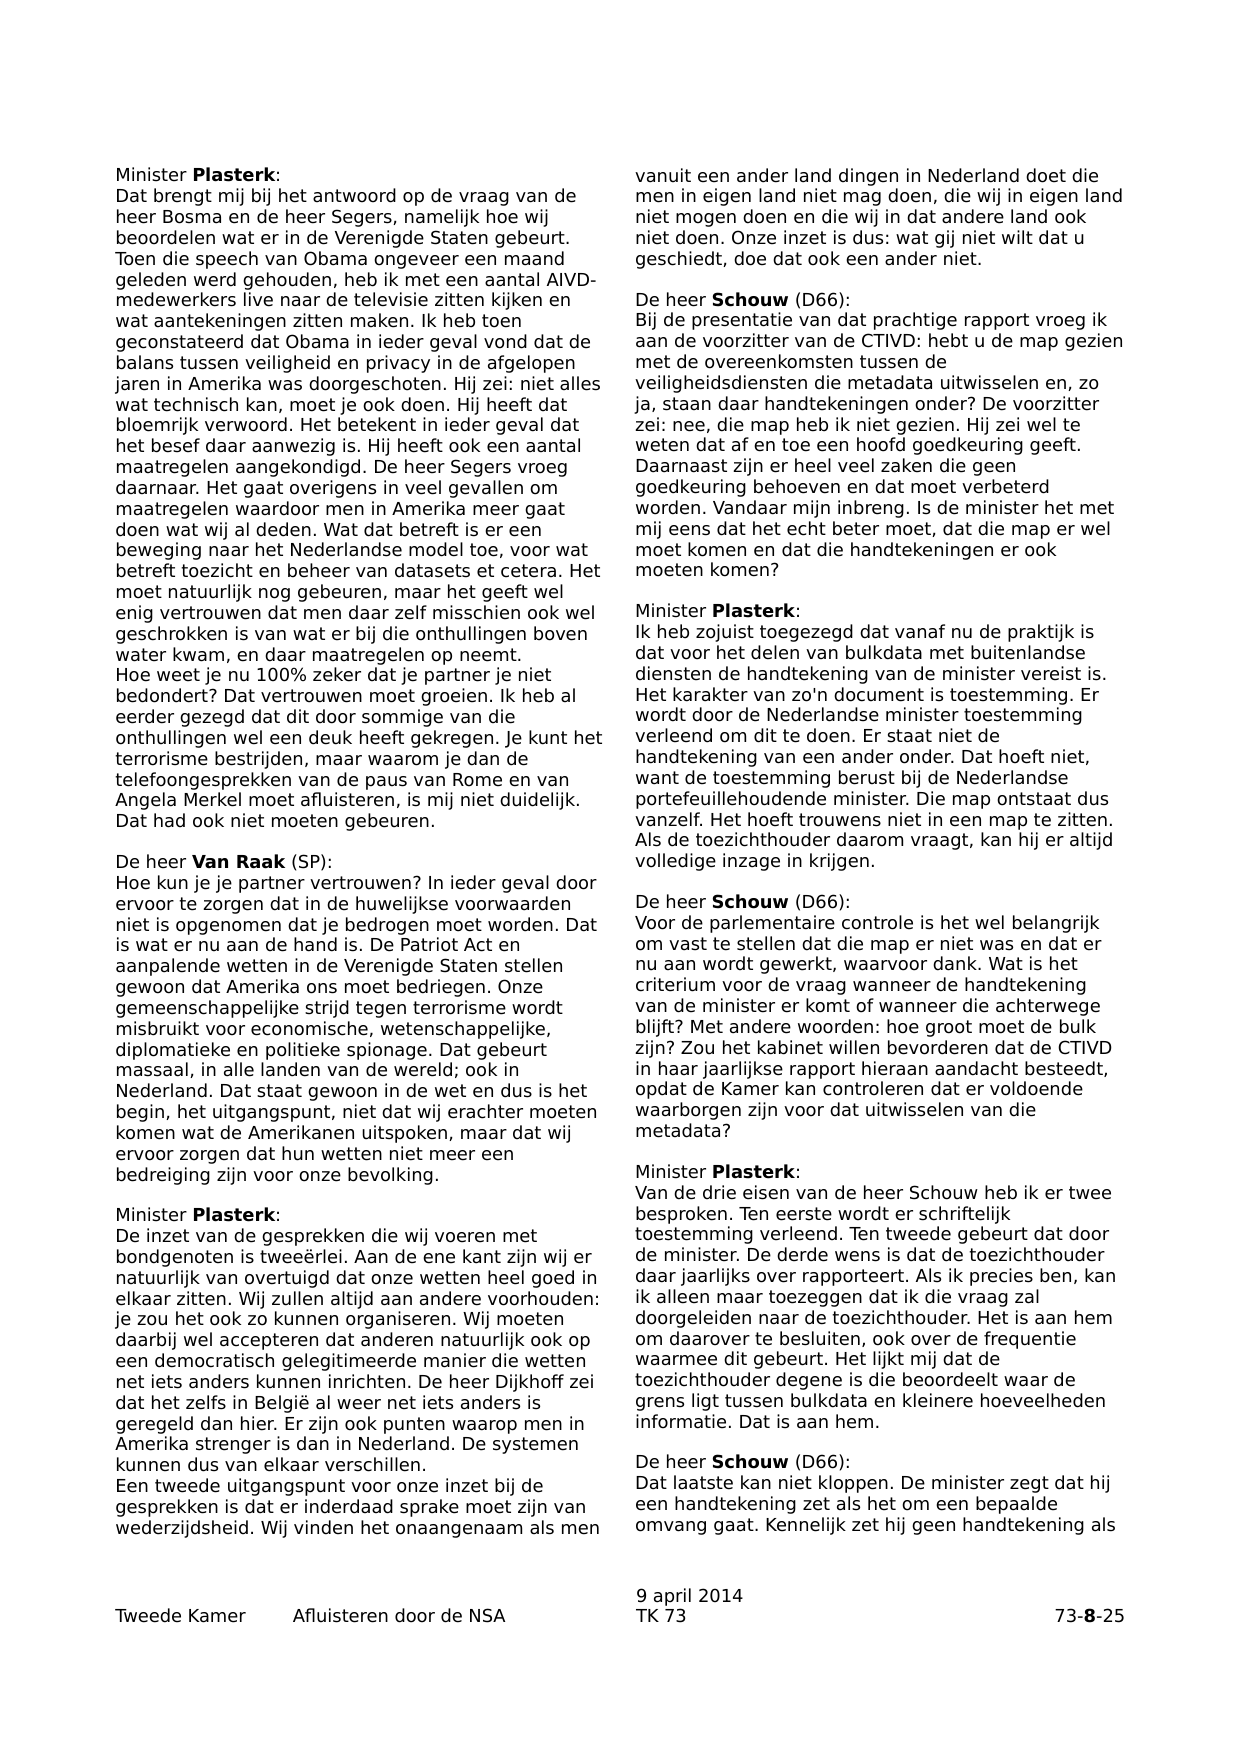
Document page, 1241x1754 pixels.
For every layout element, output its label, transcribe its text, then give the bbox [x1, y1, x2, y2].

text Dat laatste kan niet kloppen. De minister zegt dat hij een handtekening zet als het om een bepaalde omvang gaat. Kennelijk zet hij geen handtekening als [635, 1473, 1125, 1536]
text De inzet van de gesprekken die wij voeren met bondgenoten is tweeërlei. Aan de ene kant zijn wij er natuurlijk van overtuigd dat onze wetten heel goed in elkaar zitten. Wij zullen altijd aan andere voorhouden: je zou het ook zo kunnen organiseren. Wij moeten daarbij wel accepteren dat anderen natuurlijk ook op een democratisch gelegitimeerde manier die wetten net iets anders kunnen inrichten. De heer Dijkhoff zei dat het zelfs in België al weer net iets anders is geregeld dan hier. Er zijn ook punten waarop men in Amerika strenger is dan in Nederland. De systemen kunnen dus van elkaar verschillen. [115, 1226, 605, 1476]
text Minister Plasterk: [635, 1162, 1125, 1182]
text Een tweede uitgangspunt voor onze inzet bij de gesprekken is dat er inderdaad sprake moet zijn van wederzijdsheid. Wij vinden het onaangenaam als men [115, 1476, 605, 1538]
text Hoe weet je nu 100% zeker dat je partner je niet bedondert? Dat vertrouwen moet groeien. Ik heb al eerder gezegd dat dit door sommige van die onthullingen wel een deuk heeft gekregen. Je kunt het terrorisme bestrijden, maar waarom je dan de telefoongesprekken van de paus van Rome en van Angela Merkel moet afluisteren, is mij niet duidelijk. Dat had ook niet moeten gebeuren. [115, 665, 605, 832]
text De heer Van Raak (SP): [115, 852, 605, 873]
text Hoe kun je je partner vertrouwen? In ieder geval door ervoor te zorgen dat in de huwelijkse voorwaarden niet is opgenomen dat je bedrogen moet worden. Dat is wat er nu aan de hand is. De Patriot Act en aanpalende wetten in de Verenigde Staten stellen gewoon dat Amerika ons moet bedriegen. Onze gemeenschappelijke strijd tegen terrorisme wordt misbruikt voor economische, wetenschappelijke, diplomatieke en politieke spionage. Dat gebeurt massaal, in alle landen van de wereld; ook in Nederland. Dat staat gewoon in de wet en dus is het begin, het uitgangspunt, niet dat wij erachter moeten komen wat de Amerikanen uitspoken, maar dat wij ervoor zorgen dat hun wetten niet meer een bedreiging zijn voor onze bevolking. [115, 873, 605, 1185]
text De heer Schouw (D66): [635, 892, 1125, 912]
text Minister Plasterk: [115, 165, 605, 186]
text Minister Plasterk: [115, 1205, 605, 1226]
text Dat brengt mij bij het antwoord op de vraag van de heer Bosma en de heer Segers, namelijk hoe wij beoordelen wat er in de Verenigde Staten gebeurt. Toen die speech van Obama ongeveer een maand geleden werd gehouden, heb ik met een aantal AIVD-medewerkers live naar de televisie zitten kijken en wat aantekeningen zitten maken. Ik heb toen geconstateerd dat Obama in ieder geval vond dat de balans tussen veiligheid en privacy in de afgelopen jaren in Amerika was doorgeschoten. Hij zei: niet alles wat technisch kan, moet je ook doen. Hij heeft dat bloemrijk verwoord. Het betekent in ieder geval dat het besef daar aanwezig is. Hij heeft ook een aantal maatregelen aangekondigd. De heer Segers vroeg daarnaar. Het gaat overigens in veel gevallen om maatregelen waardoor men in Amerika meer gaat doen wat wij al deden. Wat dat betreft is er een beweging naar het Nederlandse model toe, voor wat betreft toezicht en beheer van datasets et cetera. Het moet natuurlijk nog gebeuren, maar het geeft wel enig vertrouwen dat men daar zelf misschien ook wel geschrokken is van wat er bij die onthullingen boven water kwam, en daar maatregelen op neemt. [115, 186, 605, 665]
text De heer Schouw (D66): [635, 1452, 1125, 1473]
text Voor de parlementaire controle is het wel belangrijk om vast te stellen dat die map er niet was en dat er nu aan wordt gewerkt, waarvoor dank. Wat is het criterium voor de vraag wanneer de handtekening van de minister er komt of wanneer die achterwege blijft? Met andere woorden: hoe groot moet de bulk zijn? Zou het kabinet willen bevorderen dat de CTIVD in haar jaarlijkse rapport hieraan aandacht besteedt, opdat de Kamer kan controleren dat er voldoende waarborgen zijn voor dat uitwisselen van die metadata? [635, 912, 1125, 1142]
text De heer Schouw (D66): [635, 289, 1125, 310]
text Van de drie eisen van de heer Schouw heb ik er twee besproken. Ten eerste wordt er schriftelijk toestemming verleend. Ten tweede gebeurt dat door de minister. De derde wens is dat de toezichthouder daar jaarlijks over rapporteert. Als ik precies ben, kan ik alleen maar toezeggen dat ik die vraag zal doorgeleiden naar de toezichthouder. Het is aan hem om daarover te besluiten, ook over de frequentie waarmee dit gebeurt. Het lijkt mij dat de toezichthouder degene is die beoordeelt waar de grens ligt tussen bulkdata en kleinere hoeveelheden informatie. Dat is aan hem. [635, 1182, 1125, 1432]
text Ik heb zojuist toegezegd dat vanaf nu de praktijk is dat voor het delen van bulkdata met buitenlandse diensten de handtekening van de minister vereist is. Het karakter van zo'n document is toestemming. Er wordt door de Nederlandse minister toestemming verleend om dit te doen. Er staat niet de handtekening van een ander onder. Dat hoeft niet, want de toestemming berust bij de Nederlandse portefeuillehoudende minister. Die map ontstaat dus vanzelf. Het hoeft trouwens niet in een map te zitten. Als de toezichthouder daarom vraagt, kan hij er altijd volledige inzage in krijgen. [635, 622, 1125, 872]
text Bij de presentatie van dat prachtige rapport vroeg ik aan de voorzitter van de CTIVD: hebt u de map gezien met de overeenkomsten tussen de veiligheidsdiensten die metadata uitwisselen en, zo ja, staan daar handtekeningen onder? De voorzitter zei: nee, die map heb ik niet gezien. Hij zei wel te weten dat af en toe een hoofd goedkeuring geeft. Daarnaast zijn er heel veel zaken die geen goedkeuring behoeven en dat moet verbeterd worden. Vandaar mijn inbreng. Is de minister het met mij eens dat het echt beter moet, dat die map er wel moet komen en dat die handtekeningen er ook moeten komen? [635, 310, 1125, 581]
text vanuit een ander land dingen in Nederland doet die men in eigen land niet mag doen, die wij in eigen land niet mogen doen en die wij in dat andere land ook niet doen. Onze inzet is dus: wat gij niet wilt dat u geschiedt, doe dat ook een ander niet. [635, 165, 1125, 269]
text Minister Plasterk: [635, 601, 1125, 622]
